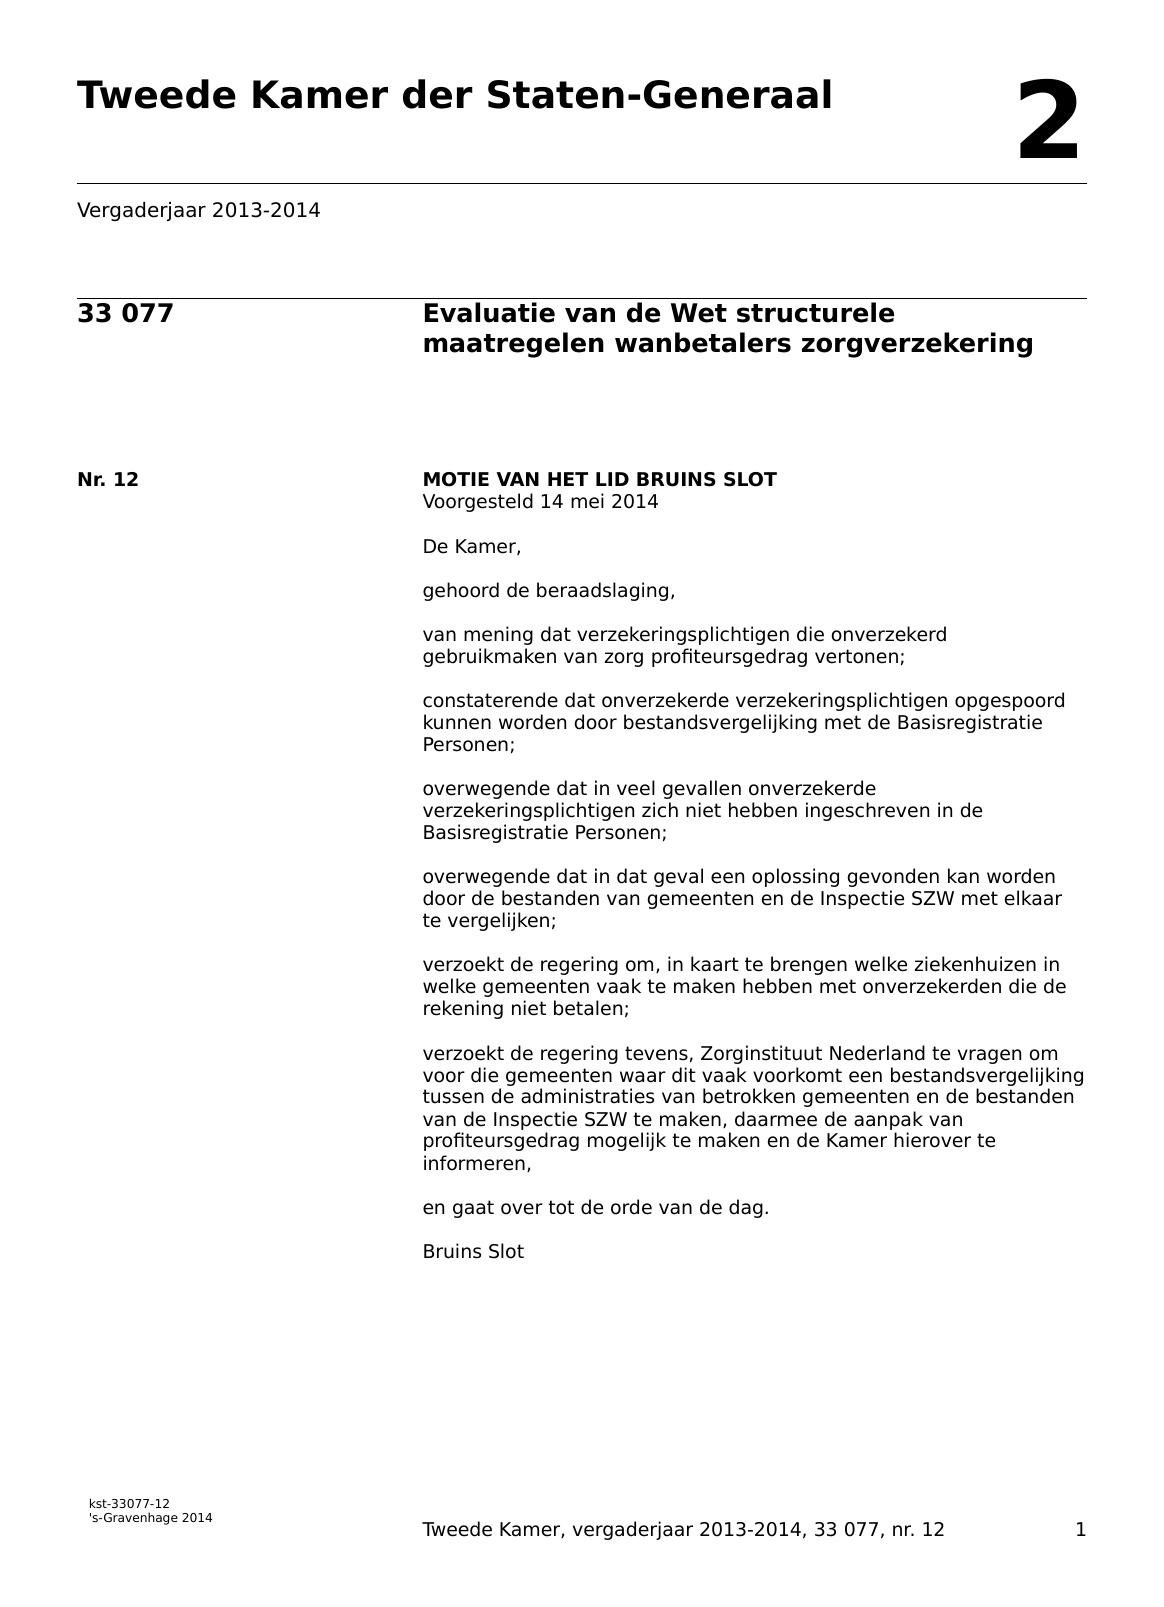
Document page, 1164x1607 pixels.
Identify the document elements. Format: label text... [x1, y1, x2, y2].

table_cell Vergaderjaar 2013-2014 [77, 184, 1087, 298]
table_header Tweede Kamer der Staten-Generaal [77, 59, 886, 183]
text van mening dat verzekeringsplichtigen die onverzekerd gebruikmaken van zorg profiteursgedrag vertonen; [422, 624, 1087, 668]
text overwegende dat in veel gevallen onverzekerde verzekeringsplichtigen zich niet hebben ingeschreven in de Basisregistratie Personen; [422, 778, 1087, 844]
text gehoord de beraadslaging, [422, 580, 1087, 602]
text constaterende dat onverzekerde verzekeringsplichtigen opgespoord kunnen worden door bestandsvergelijking met de Basisregistratie Personen; [422, 690, 1087, 756]
table_header 2 [886, 59, 1087, 183]
text verzoekt de regering om, in kaart te brengen welke ziekenhuizen in welke gemeenten vaak te maken hebben met onverzekerden die de rekening niet betalen; [422, 954, 1087, 1020]
subtitle Nr. 12 MOTIE VAN HET LID BRUINS SLOT [77, 469, 1087, 491]
text overwegende dat in dat geval een oplossing gevonden kan worden door de bestanden van gemeenten en de Inspectie SZW met elkaar te vergelijken; [422, 866, 1087, 932]
text De Kamer, [422, 536, 1087, 557]
text en gaat over tot de orde van de dag. [422, 1197, 1087, 1218]
text 's-Gravenhage 2014 [88, 1511, 323, 1525]
text Voorgesteld 14 mei 2014 [422, 491, 1087, 513]
subtitle 33 077 Evaluatie van de Wet structurele maatregelen wanbetalers zorgverzekering [77, 299, 1087, 358]
text kst-33077-12 [88, 1497, 323, 1511]
text verzoekt de regering tevens, Zorginstituut Nederland te vragen om voor die gemeenten waar dit vaak voorkomt een bestandsvergelijking tussen de administraties van betrokken gemeenten en de bestanden van de Inspectie SZW te maken, daarmee de aanpak van profiteursgedrag mogelijk te maken en de Kamer hierover te informeren, [422, 1042, 1087, 1174]
text Bruins Slot [422, 1241, 1087, 1263]
